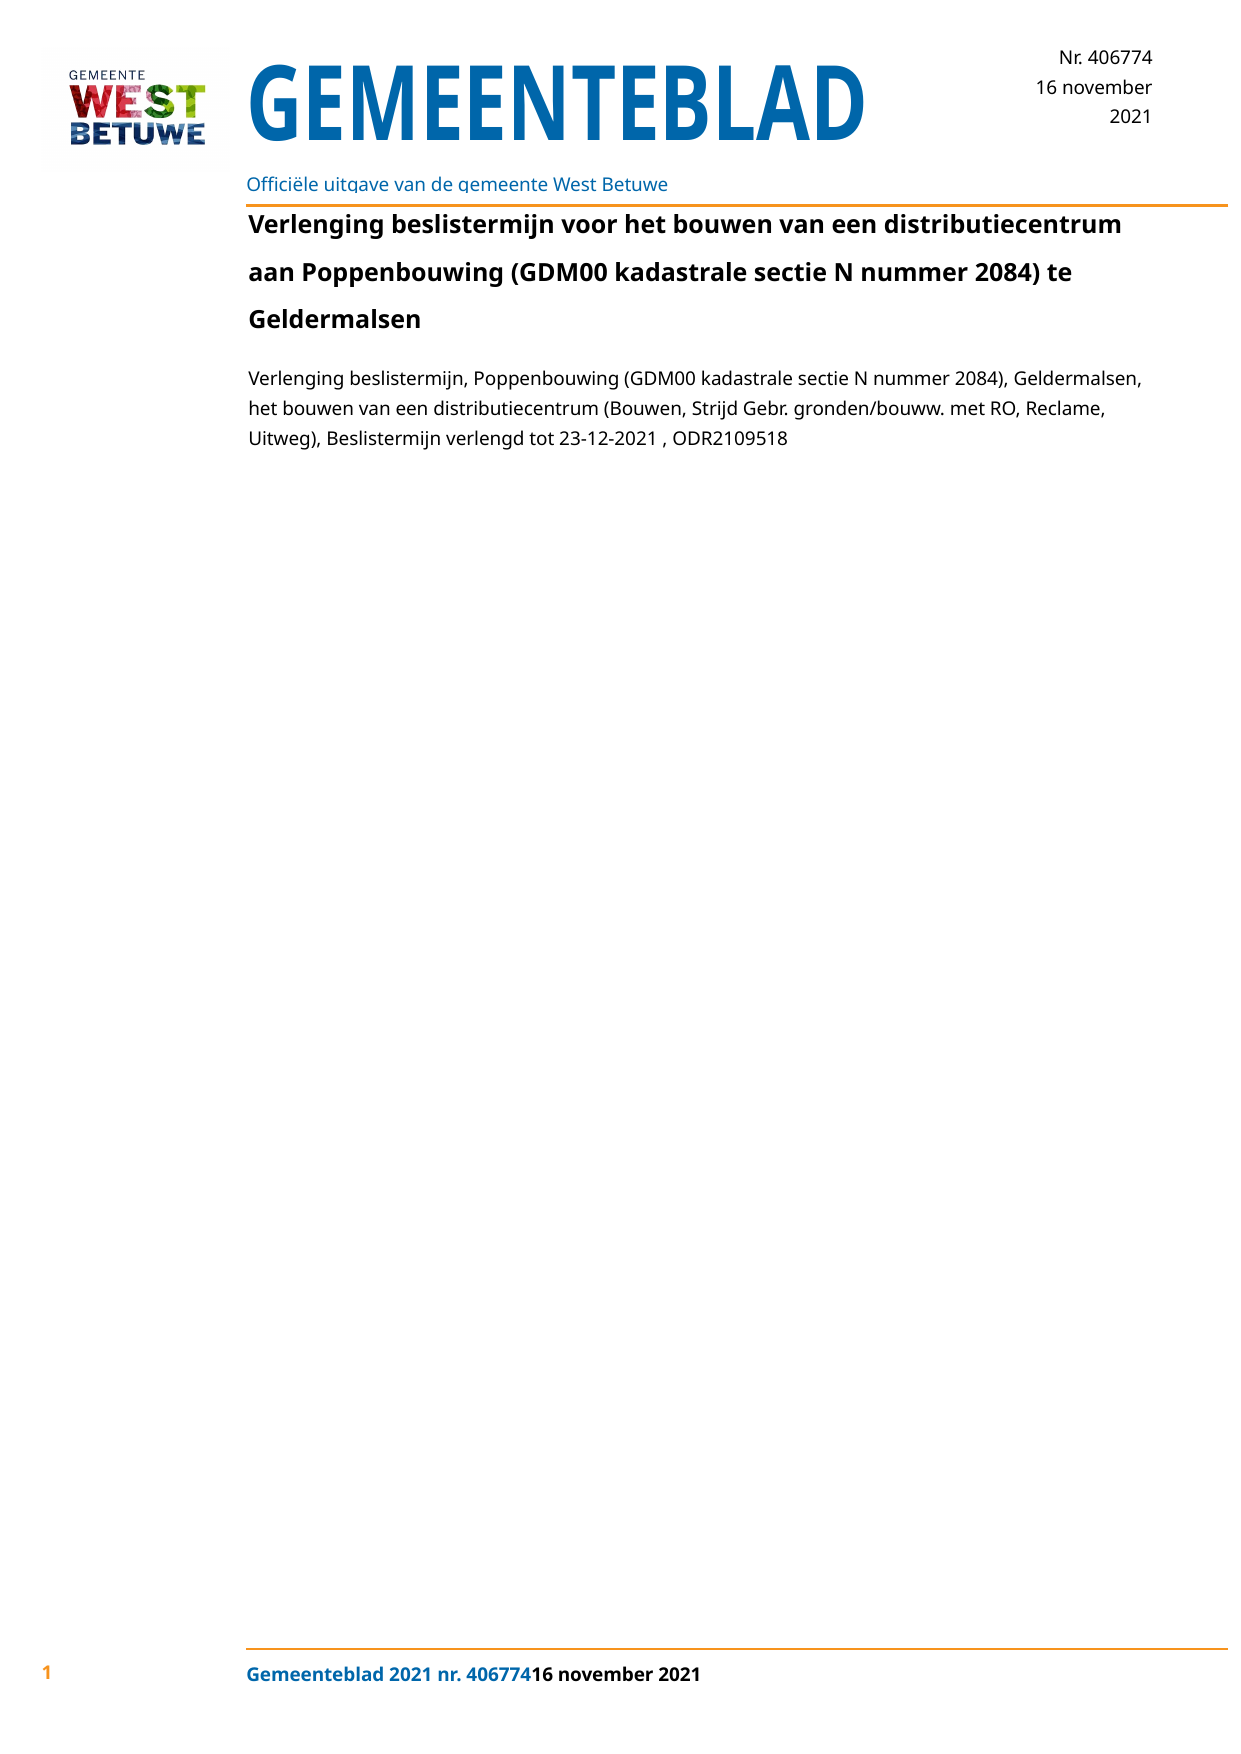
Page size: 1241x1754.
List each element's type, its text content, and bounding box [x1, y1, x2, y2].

picture [41, 47, 231, 172]
text Verlenging beslistermijn voor het bouwen van een distributiecentrum aan Poppenbouwing (GDM00 kadastrale sectie N nummer 2084) te Geldermalsen [248, 207, 1152, 336]
text Verlenging beslistermijn, Poppenbouwing (GDM00 kadastrale sectie N nummer 2084), Geldermalsen, het bouwen van een distributiecentrum (Bouwen, Strijd Gebr. gronden/bouww. met RO, Reclame, Uitweg), Beslistermijn verlengd tot 23-12-2021 , ODR2109518 [248, 366, 1152, 450]
